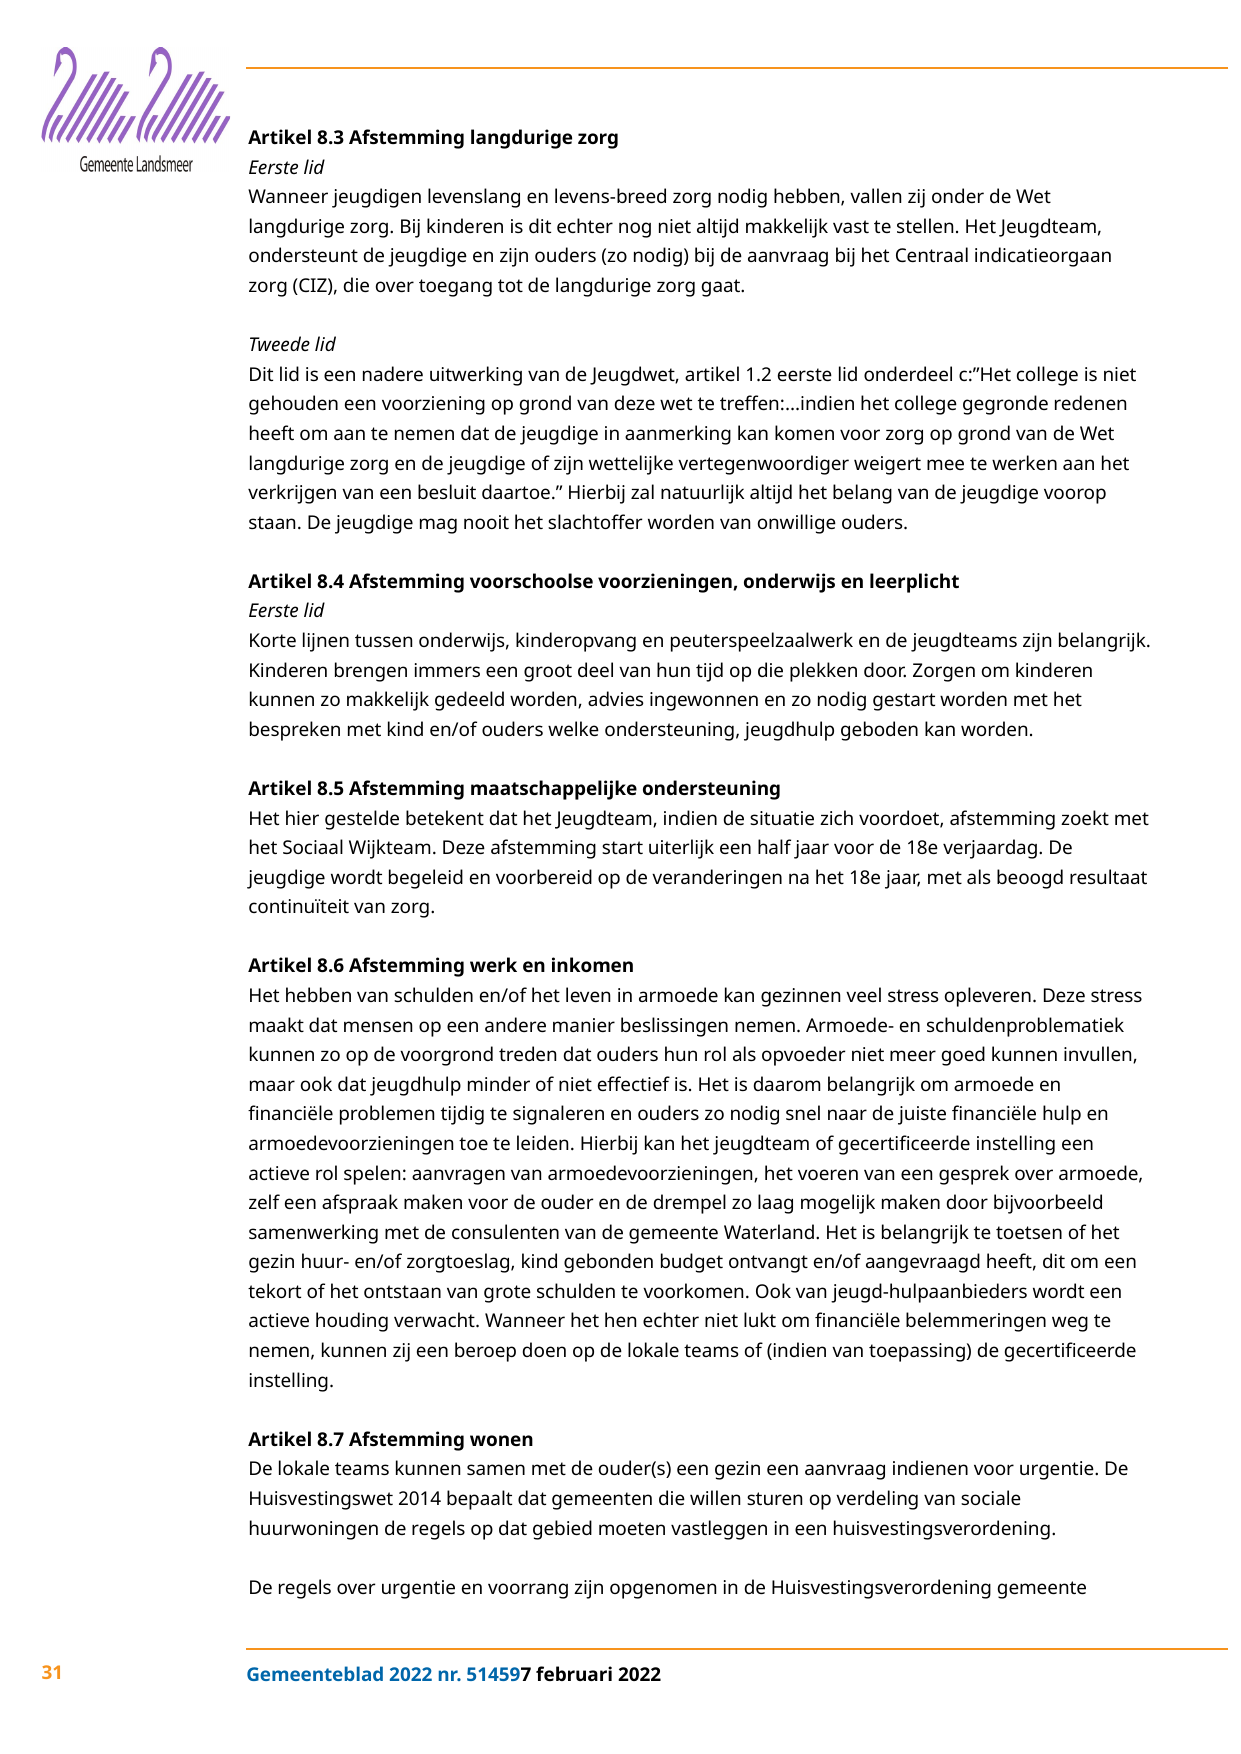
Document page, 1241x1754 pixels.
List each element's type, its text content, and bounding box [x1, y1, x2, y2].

text Artikel 8.6 Afstemming werk en inkomen [248, 953, 1152, 978]
text Artikel 8.5 Afstemming maatschappelijke ondersteuning [248, 775, 1152, 801]
text Eerste lid [248, 154, 1152, 180]
text Eerste lid [248, 598, 1152, 623]
text De regels over urgentie en voorrang zijn opgenomen in de Huisvestingsverordening gemeente [248, 1574, 1152, 1600]
text Het hebben van schulden en/of het leven in armoede kan gezinnen veel stress opleveren. Deze stress maakt dat mensen op een andere manier beslissingen nemen. Armoede- en schuldenproblematiek kunnen zo op de voorgrond treden dat ouders hun rol als opvoeder niet meer goed kunnen invullen, maar ook dat jeugdhulp minder of niet effectief is. Het is daarom belangrijk om armoede en financiële problemen tijdig te signaleren en ouders zo nodig snel naar de juiste financiële hulp en armoedevoorzieningen toe te leiden. Hierbij kan het jeugdteam of gecertificeerde instelling een actieve rol spelen: aanvragen van armoedevoorzieningen, het voeren van een gesprek over armoede, zelf een afspraak maken voor de ouder en de drempel zo laag mogelijk maken door bijvoorbeeld samenwerking met de consulenten van de gemeente Waterland. Het is belangrijk te toetsen of het gezin huur- en/of zorgtoeslag, kind gebonden budget ontvangt en/of aangevraagd heeft, dit om een tekort of het ontstaan van grote schulden te voorkomen. Ook van jeugd-hulpaanbieders wordt een actieve houding verwacht. Wanneer het hen echter niet lukt om financiële belemmeringen weg te nemen, kunnen zij een beroep doen op de lokale teams of (indien van toepassing) de gecertificeerde instelling. [248, 982, 1152, 1393]
text Dit lid is een nadere uitwerking van de Jeugdwet, artikel 1.2 eerste lid onderdeel c:”Het college is niet gehouden een voorziening op grond van deze wet te treffen:...indien het college gegronde redenen heeft om aan te nemen dat de jeugdige in aanmerking kan komen voor zorg op grond van de Wet langdurige zorg en de jeugdige of zijn wettelijke vertegenwoordiger weigert mee te werken aan het verkrijgen van een besluit daartoe.” Hierbij zal natuurlijk altijd het belang van de jeugdige voorop staan. De jeugdige mag nooit het slachtoffer worden van onwillige ouders. [248, 361, 1152, 535]
text Het hier gestelde betekent dat het Jeugdteam, indien de situatie zich voordoet, afstemming zoekt met het Sociaal Wijkteam. Deze afstemming start uiterlijk een half jaar voor de 18e verjaardag. De jeugdige wordt begeleid en voorbereid op de veranderingen na het 18e jaar, met als beoogd resultaat continuïteit van zorg. [248, 805, 1152, 919]
text Artikel 8.4 Afstemming voorschoolse voorzieningen, onderwijs en leerplicht [248, 568, 1152, 594]
text Wanneer jeugdigen levenslang en levens-breed zorg nodig hebben, vallen zij onder de Wet langdurige zorg. Bij kinderen is dit echter nog niet altijd makkelijk vast te stellen. Het Jeugdteam, ondersteunt de jeugdige en zijn ouders (zo nodig) bij de aanvraag bij het Centraal indicatieorgaan zorg (CIZ), die over toegang tot de langdurige zorg gaat. [248, 183, 1152, 298]
text Artikel 8.3 Afstemming langdurige zorg [248, 124, 1152, 150]
text Artikel 8.7 Afstemming wonen [248, 1426, 1152, 1452]
picture [41, 47, 231, 172]
text De lokale teams kunnen samen met de ouder(s) een gezin een aanvraag indienen voor urgentie. De Huisvestingswet 2014 bepaalt dat gemeenten die willen sturen op verdeling van sociale huurwoningen de regels op dat gebied moeten vastleggen in een huisvestingsverordening. [248, 1456, 1152, 1541]
text Tweede lid [248, 331, 1152, 357]
text Korte lijnen tussen onderwijs, kinderopvang en peuterspeelzaalwerk en de jeugdteams zijn belangrijk. Kinderen brengen immers een groot deel van hun tijd op die plekken door. Zorgen om kinderen kunnen zo makkelijk gedeeld worden, advies ingewonnen en zo nodig gestart worden met het bespreken met kind en/of ouders welke ondersteuning, jeugdhulp geboden kan worden. [248, 627, 1152, 742]
